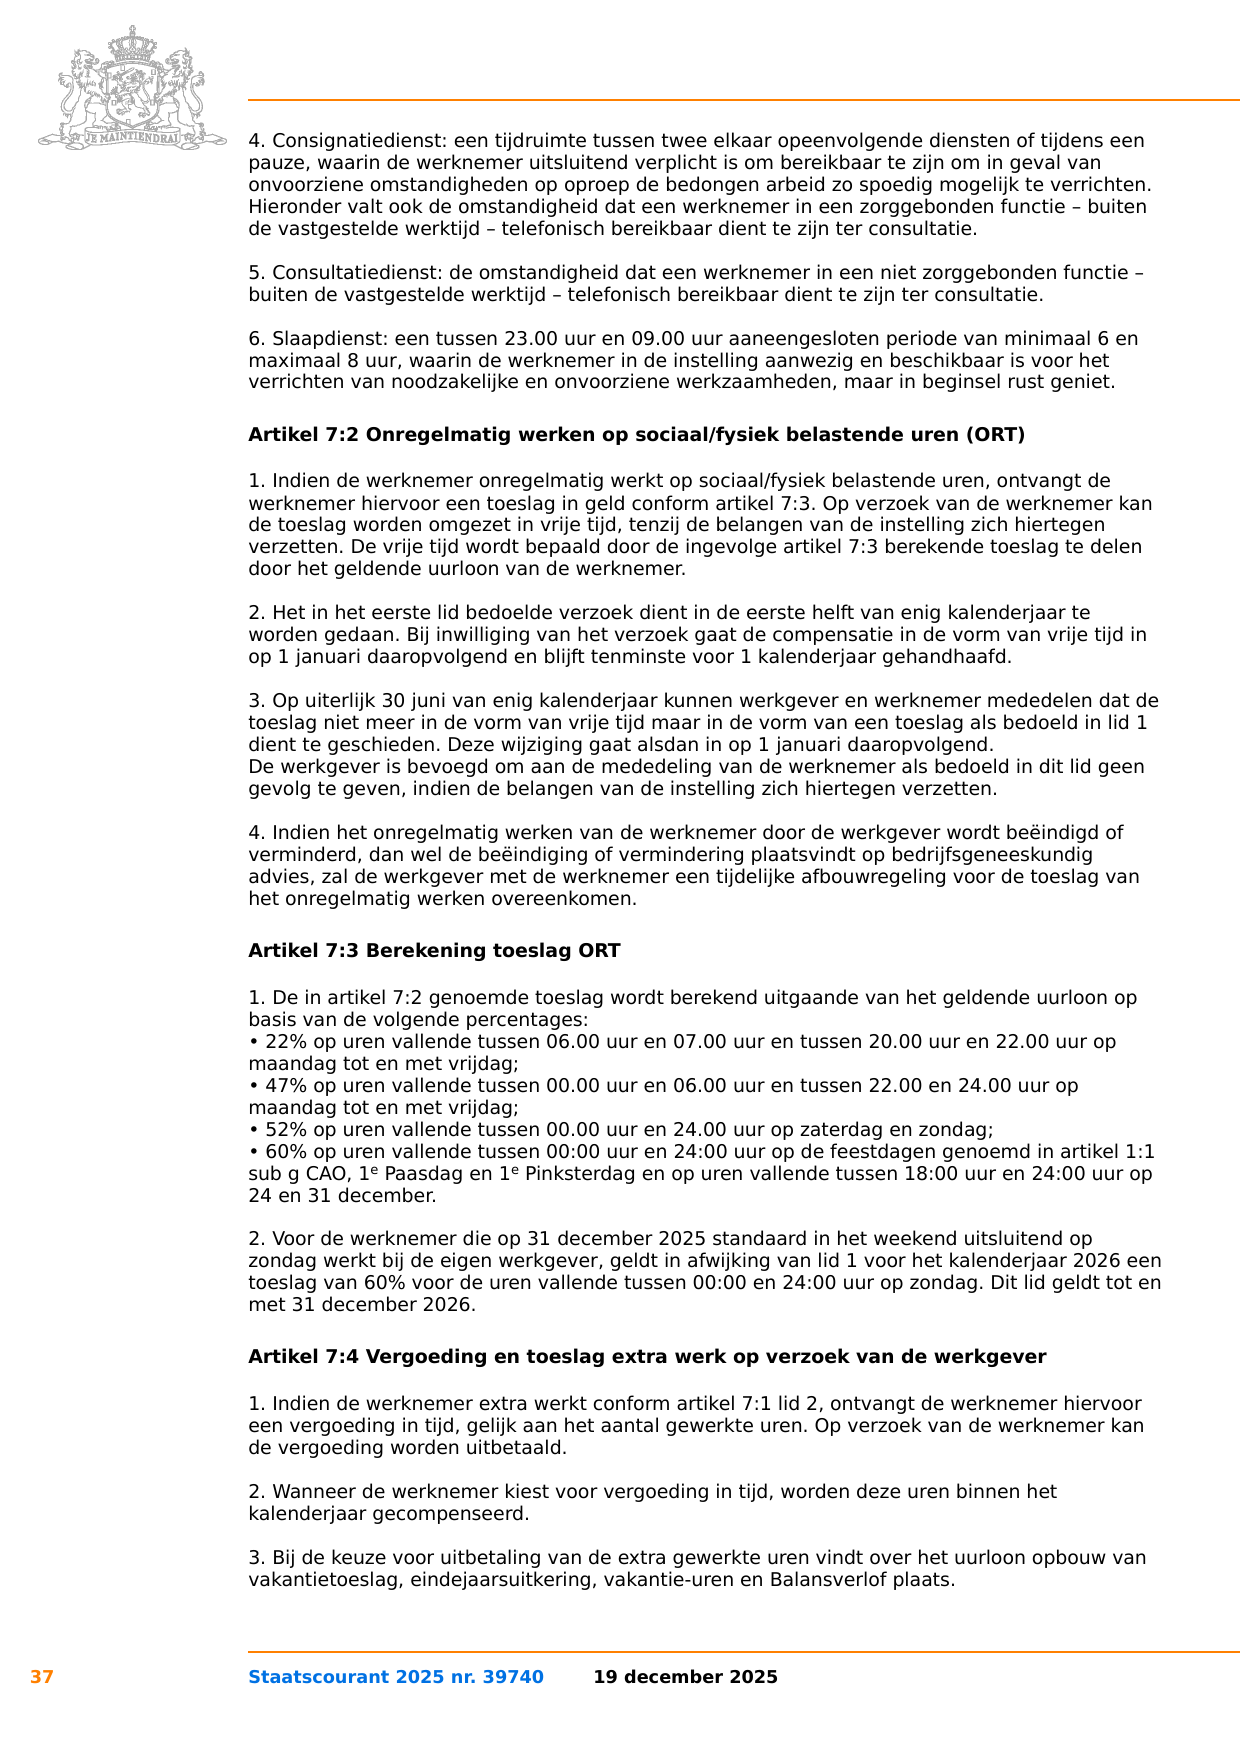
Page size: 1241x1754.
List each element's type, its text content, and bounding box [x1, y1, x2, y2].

text • 47% op uren vallende tussen 00.00 uur en 06.00 uur en tussen 22.00 en 24.00 uur op maandag tot en met vrijdag; [248, 1074, 1163, 1118]
subtitle Artikel 7:3 Berekening toeslag ORT [248, 940, 1163, 962]
text 3. Bij de keuze voor uitbetaling van de extra gewerkte uren vindt over het uurloon opbouw van vakantietoeslag, eindejaarsuitkering, vakantie-uren en Balansverlof plaats. [248, 1547, 1163, 1591]
text 5. Consultatiedienst: de omstandigheid dat een werknemer in een niet zorggebonden functie – buiten de vastgestelde werktijd – telefonisch bereikbaar dient te zijn ter consultatie. [248, 262, 1163, 306]
text 2. Voor de werknemer die op 31 december 2025 standaard in het weekend uitsluitend op zondag werkt bij de eigen werkgever, geldt in afwijking van lid 1 voor het kalenderjaar 2026 een toeslag van 60% voor de uren vallende tussen 00:00 en 24:00 uur op zondag. Dit lid geldt tot en met 31 december 2026. [248, 1228, 1163, 1316]
text 3. Op uiterlijk 30 juni van enig kalenderjaar kunnen werkgever en werknemer mededelen dat de toeslag niet meer in de vorm van vrije tijd maar in de vorm van een toeslag als bedoeld in lid 1 dient te geschieden. Deze wijziging gaat alsdan in op 1 januari daaropvolgend. [248, 690, 1163, 756]
text 2. Het in het eerste lid bedoelde verzoek dient in de eerste helft van enig kalenderjaar te worden gedaan. Bij inwilliging van het verzoek gaat de compensatie in de vorm van vrije tijd in op 1 januari daaropvolgend en blijft tenminste voor 1 kalenderjaar gehandhaafd. [248, 602, 1163, 668]
text 6. Slaapdienst: een tussen 23.00 uur en 09.00 uur aaneengesloten periode van minimaal 6 en maximaal 8 uur, waarin de werknemer in de instelling aanwezig en beschikbaar is voor het verrichten van noodzakelijke en onvoorziene werkzaamheden, maar in beginsel rust geniet. [248, 327, 1163, 393]
subtitle Artikel 7:4 Vergoeding en toeslag extra werk op verzoek van de werkgever [248, 1346, 1163, 1368]
text 4. Indien het onregelmatig werken van de werknemer door de werkgever wordt beëindigd of verminderd, dan wel de beëindiging of vermindering plaatsvindt op bedrijfsgeneeskundig advies, zal de werkgever met de werknemer een tijdelijke afbouwregeling voor de toeslag van het onregelmatig werken overeenkomen. [248, 822, 1163, 910]
text • 22% op uren vallende tussen 06.00 uur en 07.00 uur en tussen 20.00 uur en 22.00 uur op maandag tot en met vrijdag; [248, 1031, 1163, 1074]
text 1. Indien de werknemer onregelmatig werkt op sociaal/fysiek belastende uren, ontvangt de werknemer hiervoor een toeslag in geld conform artikel 7:3. Op verzoek van de werknemer kan de toeslag worden omgezet in vrije tijd, tenzij de belangen van de instelling zich hiertegen verzetten. De vrije tijd wordt bepaald door de ingevolge artikel 7:3 berekende toeslag te delen door het geldende uurloon van de werknemer. [248, 470, 1163, 580]
text • 52% op uren vallende tussen 00.00 uur en 24.00 uur op zaterdag en zondag; [248, 1118, 1163, 1141]
text 4. Consignatiedienst: een tijdruimte tussen twee elkaar opeenvolgende diensten of tijdens een pauze, waarin de werknemer uitsluitend verplicht is om bereikbaar te zijn om in geval van onvoorziene omstandigheden op oproep de bedongen arbeid zo spoedig mogelijk te verrichten. Hieronder valt ook de omstandigheid dat een werknemer in een zorggebonden functie – buiten de vastgestelde werktijd – telefonisch bereikbaar dient te zijn ter consultatie. [248, 130, 1163, 240]
text • 60% op uren vallende tussen 00:00 uur en 24:00 uur op de feestdagen genoemd in artikel 1:1 sub g CAO, 1e Paasdag en 1e Pinksterdag en op uren vallende tussen 18:00 uur en 24:00 uur op 24 en 31 december. [248, 1141, 1163, 1206]
text 2. Wanneer de werknemer kiest voor vergoeding in tijd, worden deze uren binnen het kalenderjaar gecompenseerd. [248, 1481, 1163, 1525]
picture [38, 25, 227, 150]
subtitle Artikel 7:2 Onregelmatig werken op sociaal/fysiek belastende uren (ORT) [248, 423, 1163, 445]
text 1. Indien de werknemer extra werkt conform artikel 7:1 lid 2, ontvangt de werknemer hiervoor een vergoeding in tijd, gelijk aan het aantal gewerkte uren. Op verzoek van de werknemer kan de vergoeding worden uitbetaald. [248, 1393, 1163, 1459]
text De werkgever is bevoegd om aan de mededeling van de werknemer als bedoeld in dit lid geen gevolg te geven, indien de belangen van de instelling zich hiertegen verzetten. [248, 756, 1163, 800]
text 1. De in artikel 7:2 genoemde toeslag wordt berekend uitgaande van het geldende uurloon op basis van de volgende percentages: [248, 987, 1163, 1031]
